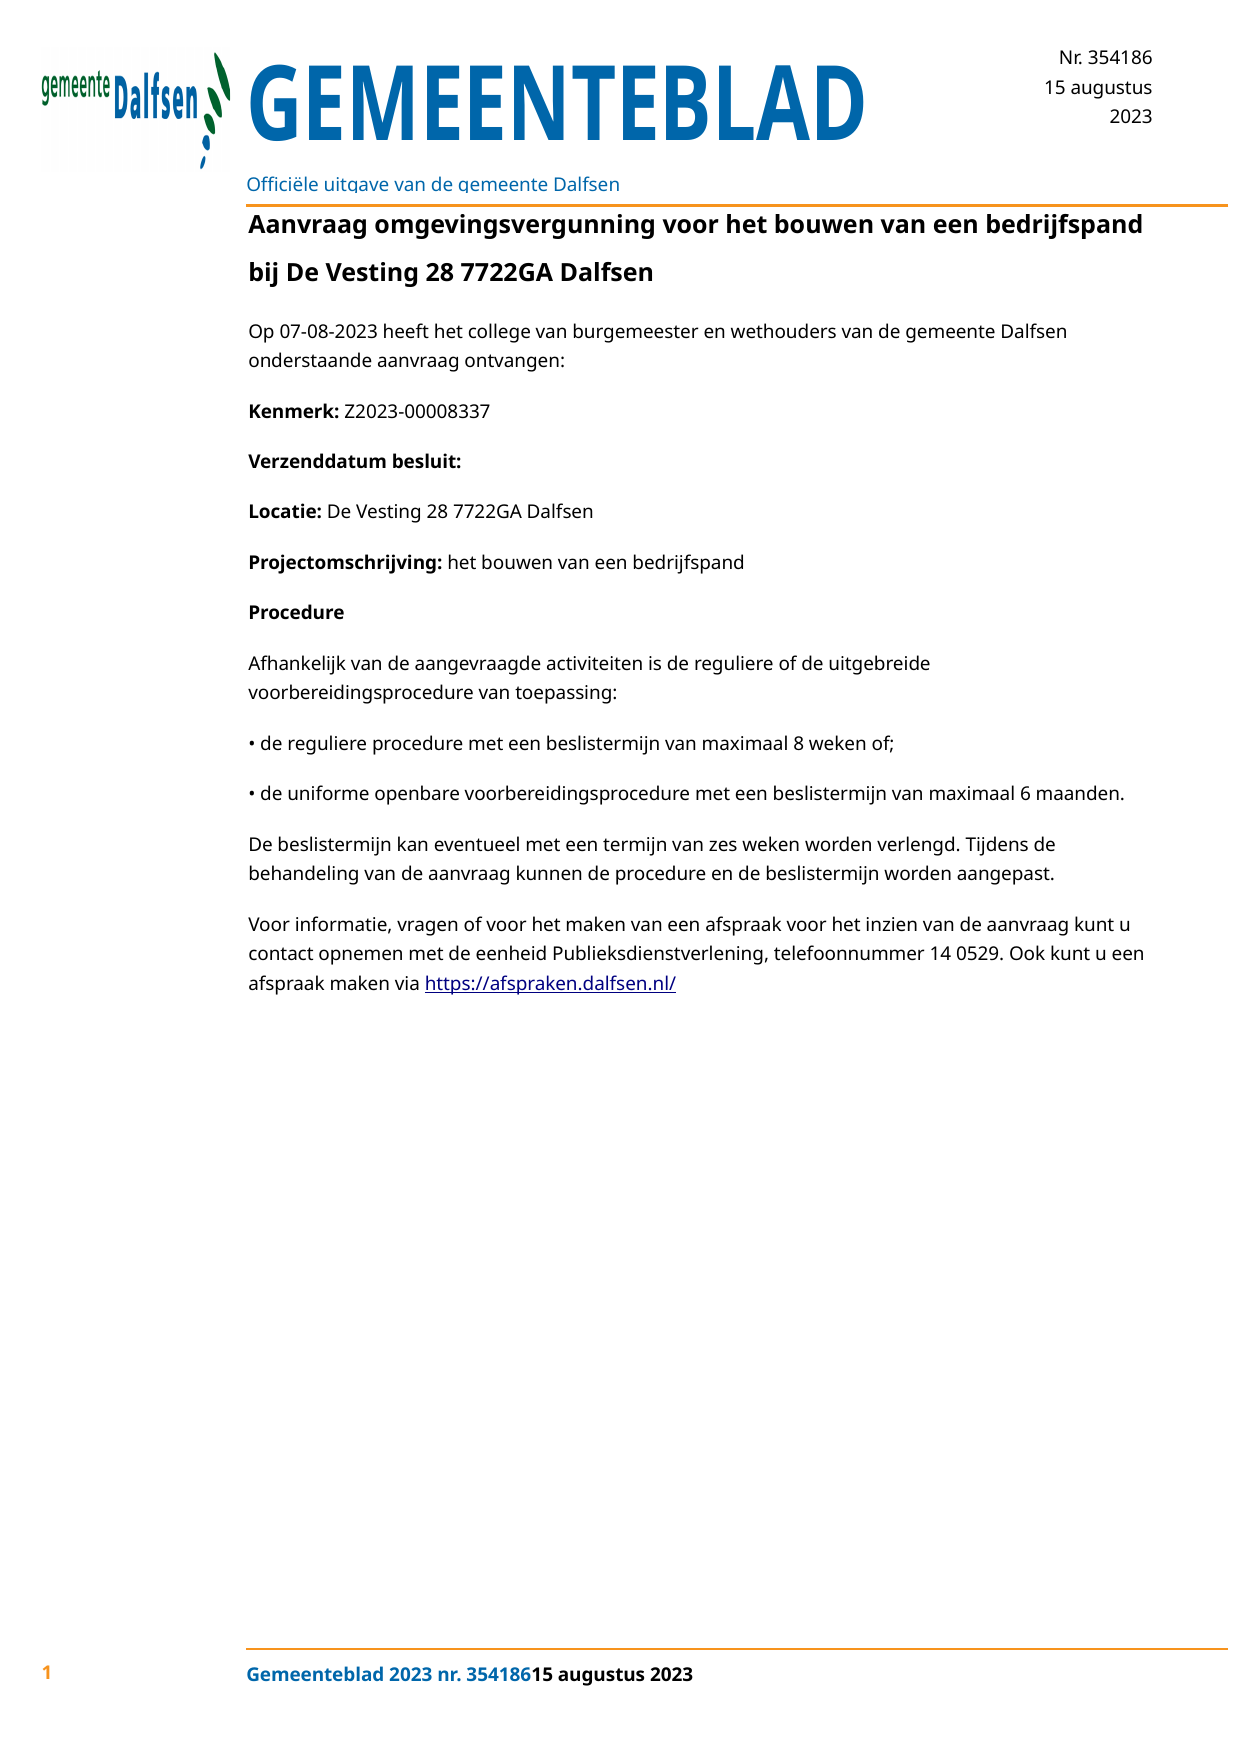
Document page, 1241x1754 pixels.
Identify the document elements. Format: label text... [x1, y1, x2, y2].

text Voor informatie, vragen of voor het maken van een afspraak voor het inzien van de aanvraag kunt u contact opnemen met de eenheid Publieksdienstverlening, telefoonnummer 14 0529. Ook kunt u een afspraak maken via https://afspraken.dalfsen.nl/ [248, 911, 1152, 996]
text Aanvraag omgevingsvergunning voor het bouwen van een bedrijfspand bij De Vesting 28 7722GA Dalfsen [248, 207, 1152, 288]
text Kenmerk: Z2023-00008337 [248, 398, 1152, 424]
text Afhankelijk van de aangevraagde activiteiten is de reguliere of de uitgebreide voorbereidingsprocedure van toepassing: [248, 650, 1152, 705]
text Projectomschrijving: het bouwen van een bedrijfspand [248, 549, 1152, 575]
text De beslistermijn kan eventueel met een termijn van zes weken worden verlengd. Tijdens de behandeling van de aanvraag kunnen de procedure en de beslistermijn worden aangepast. [248, 831, 1152, 886]
text • de uniforme openbare voorbereidingsprocedure met een beslistermijn van maximaal 6 maanden. [248, 780, 1152, 806]
text Verzenddatum besluit: [248, 448, 1152, 474]
text • de reguliere procedure met een beslistermijn van maximaal 8 weken of; [248, 730, 1152, 756]
text Procedure [248, 599, 1152, 625]
picture [41, 47, 231, 172]
text Locatie: De Vesting 28 7722GA Dalfsen [248, 499, 1152, 524]
text Op 07-08-2023 heeft het college van burgemeester en wethouders van de gemeente Dalfsen onderstaande aanvraag ontvangen: [248, 318, 1152, 373]
